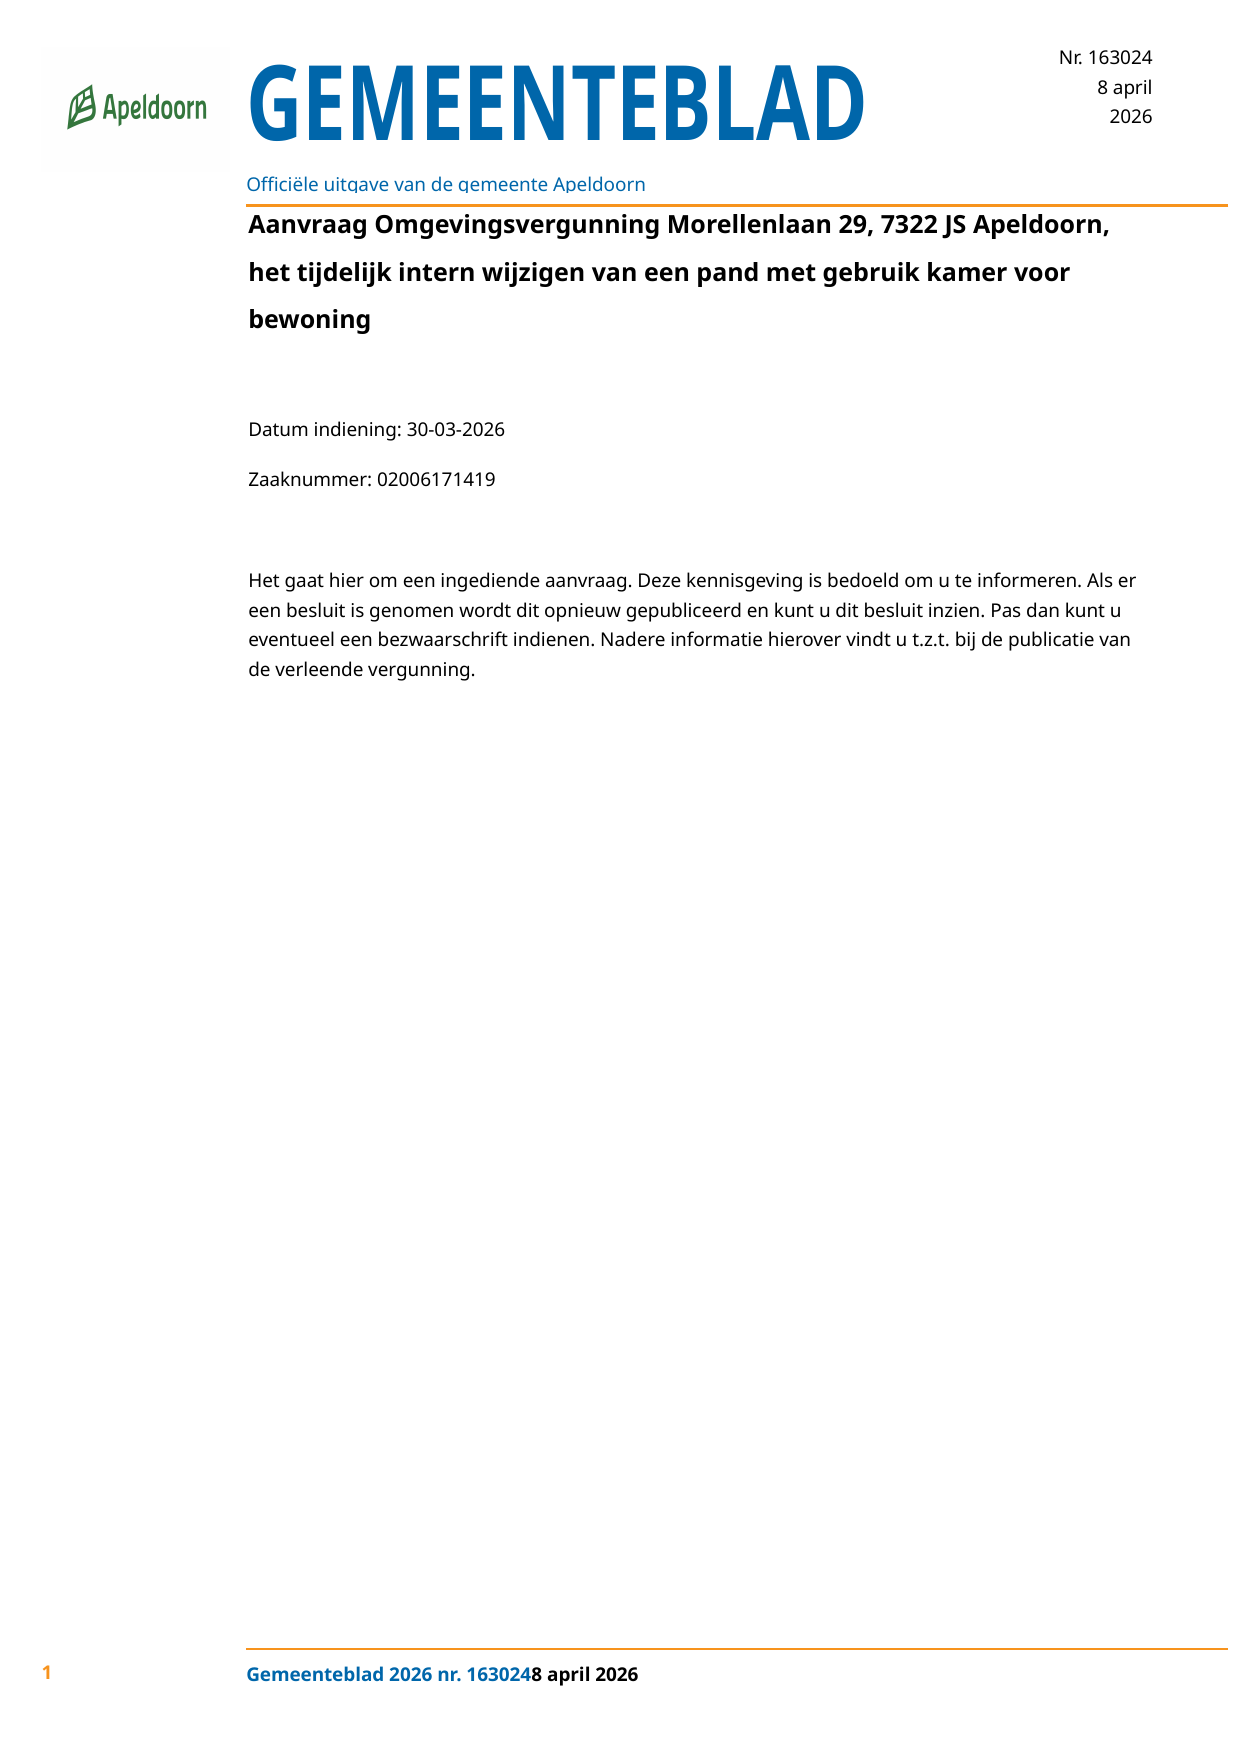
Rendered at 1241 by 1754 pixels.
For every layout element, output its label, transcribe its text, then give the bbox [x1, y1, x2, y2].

picture [41, 47, 231, 172]
text Aanvraag Omgevingsvergunning Morellenlaan 29, 7322 JS Apeldoorn, het tijdelijk intern wijzigen van een pand met gebruik kamer voor bewoning [248, 207, 1152, 336]
text Zaaknummer: 02006171419 [248, 466, 1152, 492]
text Datum indiening: 30-03-2026 [248, 416, 1152, 442]
text Het gaat hier om een ingediende aanvraag. Deze kennisgeving is bedoeld om u te informeren. Als er een besluit is genomen wordt dit opnieuw gepubliceerd en kunt u dit besluit inzien. Pas dan kunt u eventueel een bezwaarschrift indienen. Nadere informatie hierover vindt u t.z.t. bij de publicatie van de verleende vergunning. [248, 567, 1152, 682]
